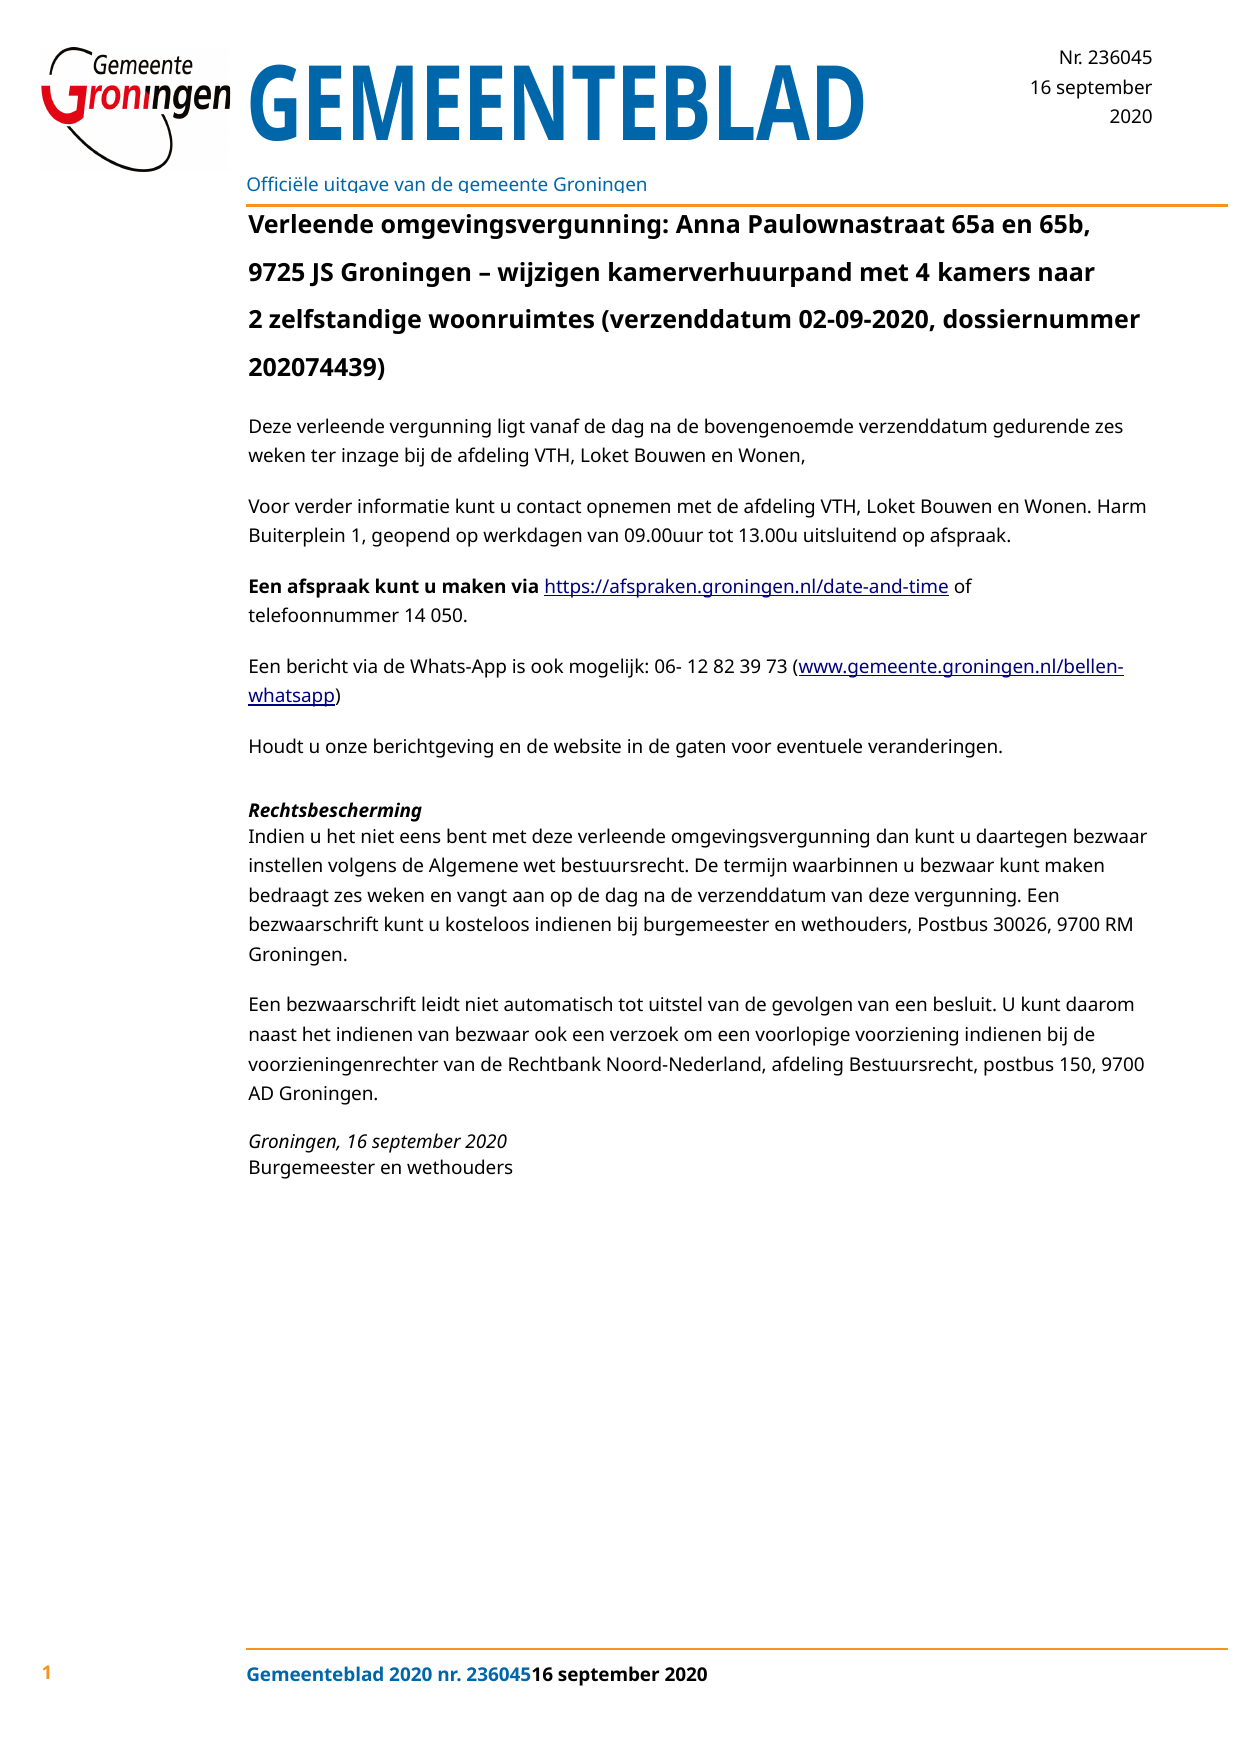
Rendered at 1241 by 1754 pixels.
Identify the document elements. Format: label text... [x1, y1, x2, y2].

text Voor verder informatie kunt u contact opnemen met de afdeling VTH, Loket Bouwen en Wonen. Harm Buiterplein 1, geopend op werkdagen van 09.00uur tot 13.00u uitsluitend op afspraak. [248, 493, 1152, 548]
text Groningen, 16 september 2020 [248, 1128, 1152, 1154]
text Houdt u onze berichtgeving en de website in de gaten voor eventuele veranderingen. [248, 733, 1152, 759]
text Burgemeester en wethouders [248, 1154, 1152, 1179]
text Rechtsbescherming [248, 797, 1152, 823]
text Een afspraak kunt u maken via https://afspraken.groningen.nl/date-and-time of telefoonnummer 14 050. [248, 573, 1152, 628]
picture [41, 47, 231, 172]
text Indien u het niet eens bent met deze verleende omgevingsvergunning dan kunt u daartegen bezwaar instellen volgens de Algemene wet bestuursrecht. De termijn waarbinnen u bezwaar kunt maken bedraagt zes weken en vangt aan op de dag na de verzenddatum van deze vergunning. Een bezwaarschrift kunt u kosteloos indienen bij burgemeester en wethouders, Postbus 30026, 9700 RM Groningen. [248, 823, 1152, 967]
text Verleende omgevingsvergunning: Anna Paulownastraat 65a en 65b, 9725 JS Groningen – wijzigen kamerverhuurpand met 4 kamers naar 2 zelfstandige woonruimtes (verzenddatum 02-09-2020, dossiernummer 202074439) [248, 207, 1152, 384]
text Een bericht via de Whats-App is ook mogelijk: 06- 12 82 39 73 (www.gemeente.groningen.nl/bellen-whatsapp) [248, 653, 1152, 708]
text Een bezwaarschrift leidt niet automatisch tot uitstel van de gevolgen van een besluit. U kunt daarom naast het indienen van bezwaar ook een verzoek om een voorlopige voorziening indienen bij de voorzieningenrechter van de Rechtbank Noord-Nederland, afdeling Bestuursrecht, postbus 150, 9700 AD Groningen. [248, 992, 1152, 1106]
text Deze verleende vergunning ligt vanaf de dag na de bovengenoemde verzenddatum gedurende zes weken ter inzage bij de afdeling VTH, Loket Bouwen en Wonen, [248, 413, 1152, 468]
